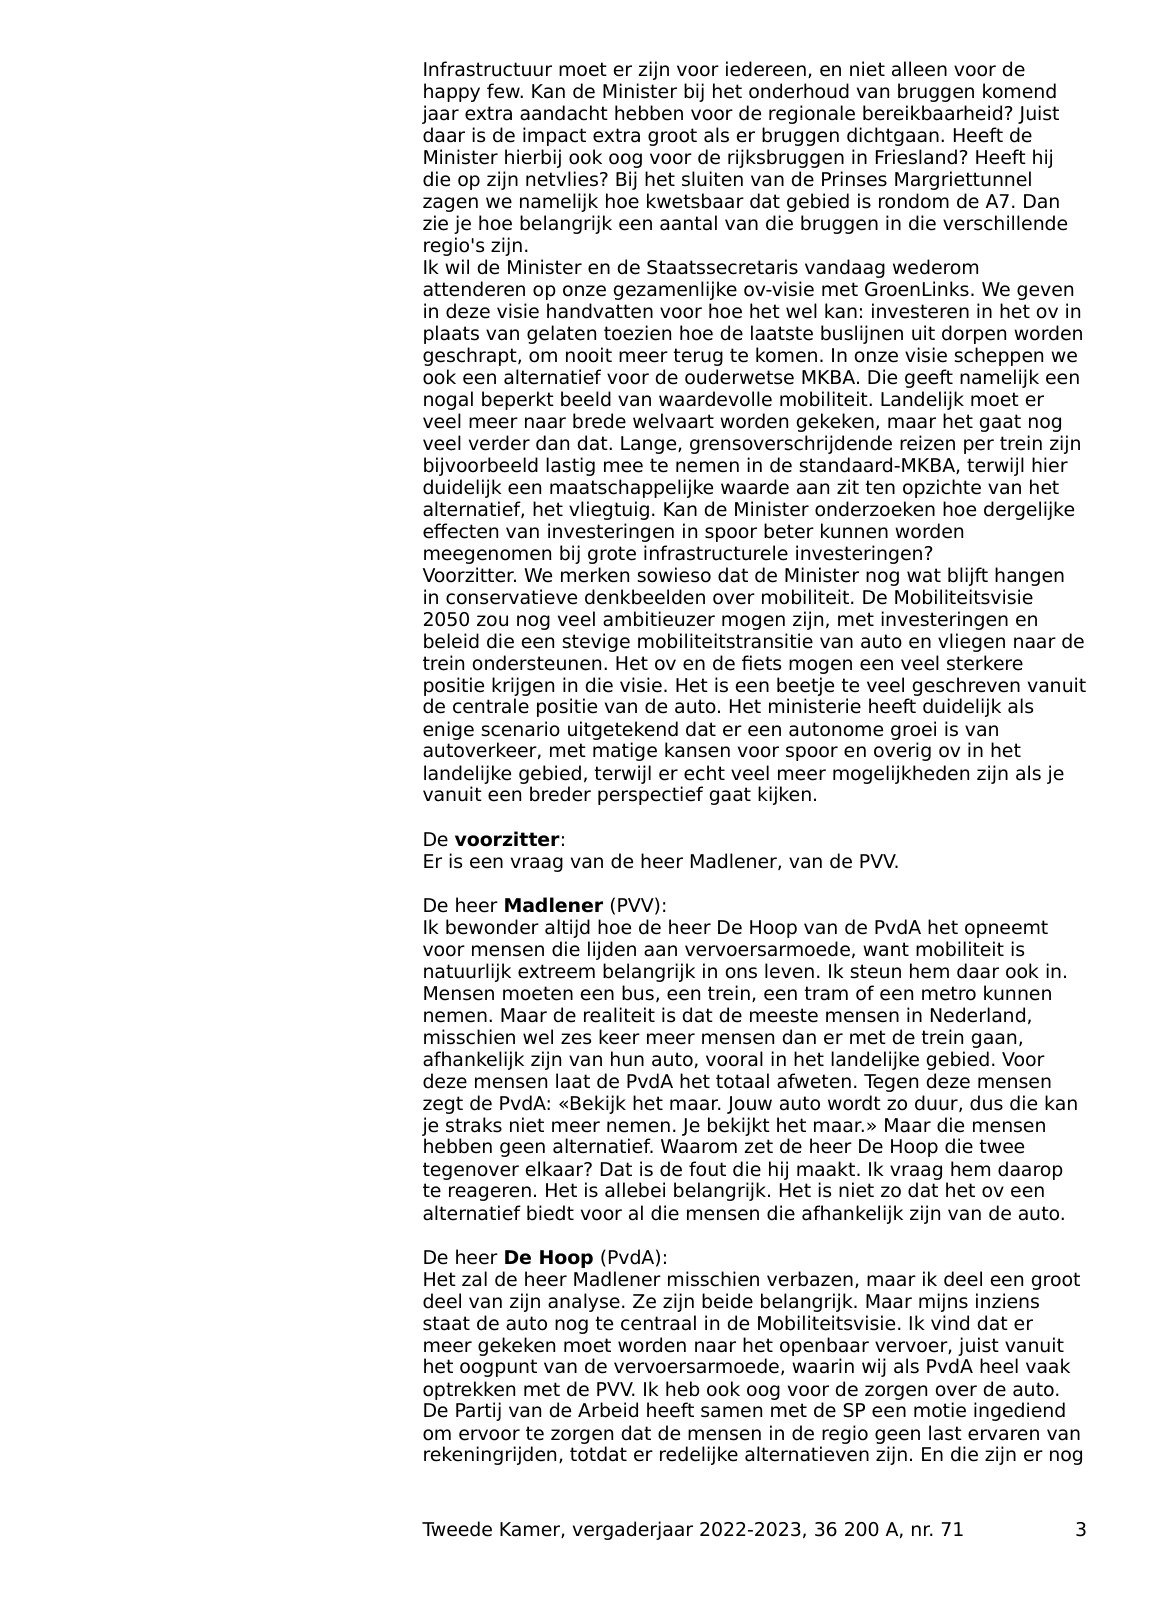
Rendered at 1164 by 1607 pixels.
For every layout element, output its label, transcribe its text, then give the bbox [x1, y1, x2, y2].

text Er is een vraag van de heer Madlener, van de PVV. [422, 851, 1087, 872]
text Voorzitter. We merken sowieso dat de Minister nog wat blijft hangen in conservatieve denkbeelden over mobiliteit. De Mobiliteitsvisie 2050 zou nog veel ambitieuzer mogen zijn, met investeringen en beleid die een stevige mobiliteitstransitie van auto en vliegen naar de trein ondersteunen. Het ov en de fiets mogen een veel sterkere positie krijgen in die visie. Het is een beetje te veel geschreven vanuit de centrale positie van de auto. Het ministerie heeft duidelijk als enige scenario uitgetekend dat er een autonome groei is van autoverkeer, met matige kansen voor spoor en overig ov in het landelijke gebied, terwijl er echt veel meer mogelijkheden zijn als je vanuit een breder perspectief gaat kijken. [422, 564, 1087, 806]
text Het zal de heer Madlener misschien verbazen, maar ik deel een groot deel van zijn analyse. Ze zijn beide belangrijk. Maar mijns inziens staat de auto nog te centraal in de Mobiliteitsvisie. Ik vind dat er meer gekeken moet worden naar het openbaar vervoer, juist vanuit het oogpunt van de vervoersarmoede, waarin wij als PvdA heel vaak optrekken met de PVV. Ik heb ook oog voor de zorgen over de auto. De Partij van de Arbeid heeft samen met de SP een motie ingediend om ervoor te zorgen dat de mensen in de regio geen last ervaren van rekeningrijden, totdat er redelijke alternatieven zijn. En die zijn er nog [422, 1268, 1087, 1466]
text De heer Madlener (PVV): [422, 895, 1087, 917]
text Ik wil de Minister en de Staatssecretaris vandaag wederom attenderen op onze gezamenlijke ov-visie met GroenLinks. We geven in deze visie handvatten voor hoe het wel kan: investeren in het ov in plaats van gelaten toezien hoe de laatste buslijnen uit dorpen worden geschrapt, om nooit meer terug te komen. In onze visie scheppen we ook een alternatief voor de ouderwetse MKBA. Die geeft namelijk een nogal beperkt beeld van waardevolle mobiliteit. Landelijk moet er veel meer naar brede welvaart worden gekeken, maar het gaat nog veel verder dan dat. Lange, grensoverschrijdende reizen per trein zijn bijvoorbeeld lastig mee te nemen in de standaard-MKBA, terwijl hier duidelijk een maatschappelijke waarde aan zit ten opzichte van het alternatief, het vliegtuig. Kan de Minister onderzoeken hoe dergelijke effecten van investeringen in spoor beter kunnen worden meegenomen bij grote infrastructurele investeringen? [422, 257, 1087, 564]
text De heer De Hoop (PvdA): [422, 1247, 1087, 1268]
text De voorzitter: [422, 828, 1087, 851]
text Infrastructuur moet er zijn voor iedereen, en niet alleen voor de happy few. Kan de Minister bij het onderhoud van bruggen komend jaar extra aandacht hebben voor de regionale bereikbaarheid? Juist daar is de impact extra groot als er bruggen dichtgaan. Heeft de Minister hierbij ook oog voor de rijksbruggen in Friesland? Heeft hij die op zijn netvlies? Bij het sluiten van de Prinses Margriettunnel zagen we namelijk hoe kwetsbaar dat gebied is rondom de A7. Dan zie je hoe belangrijk een aantal van die bruggen in die verschillende regio's zijn. [422, 59, 1087, 257]
text Ik bewonder altijd hoe de heer De Hoop van de PvdA het opneemt voor mensen die lijden aan vervoersarmoede, want mobiliteit is natuurlijk extreem belangrijk in ons leven. Ik steun hem daar ook in. Mensen moeten een bus, een trein, een tram of een metro kunnen nemen. Maar de realiteit is dat de meeste mensen in Nederland, misschien wel zes keer meer mensen dan er met de trein gaan, afhankelijk zijn van hun auto, vooral in het landelijke gebied. Voor deze mensen laat de PvdA het totaal afweten. Tegen deze mensen zegt de PvdA: «Bekijk het maar. Jouw auto wordt zo duur, dus die kan je straks niet meer nemen. Je bekijkt het maar.» Maar die mensen hebben geen alternatief. Waarom zet de heer De Hoop die twee tegenover elkaar? Dat is de fout die hij maakt. Ik vraag hem daarop te reageren. Het is allebei belangrijk. Het is niet zo dat het ov een alternatief biedt voor al die mensen die afhankelijk zijn van de auto. [422, 917, 1087, 1224]
